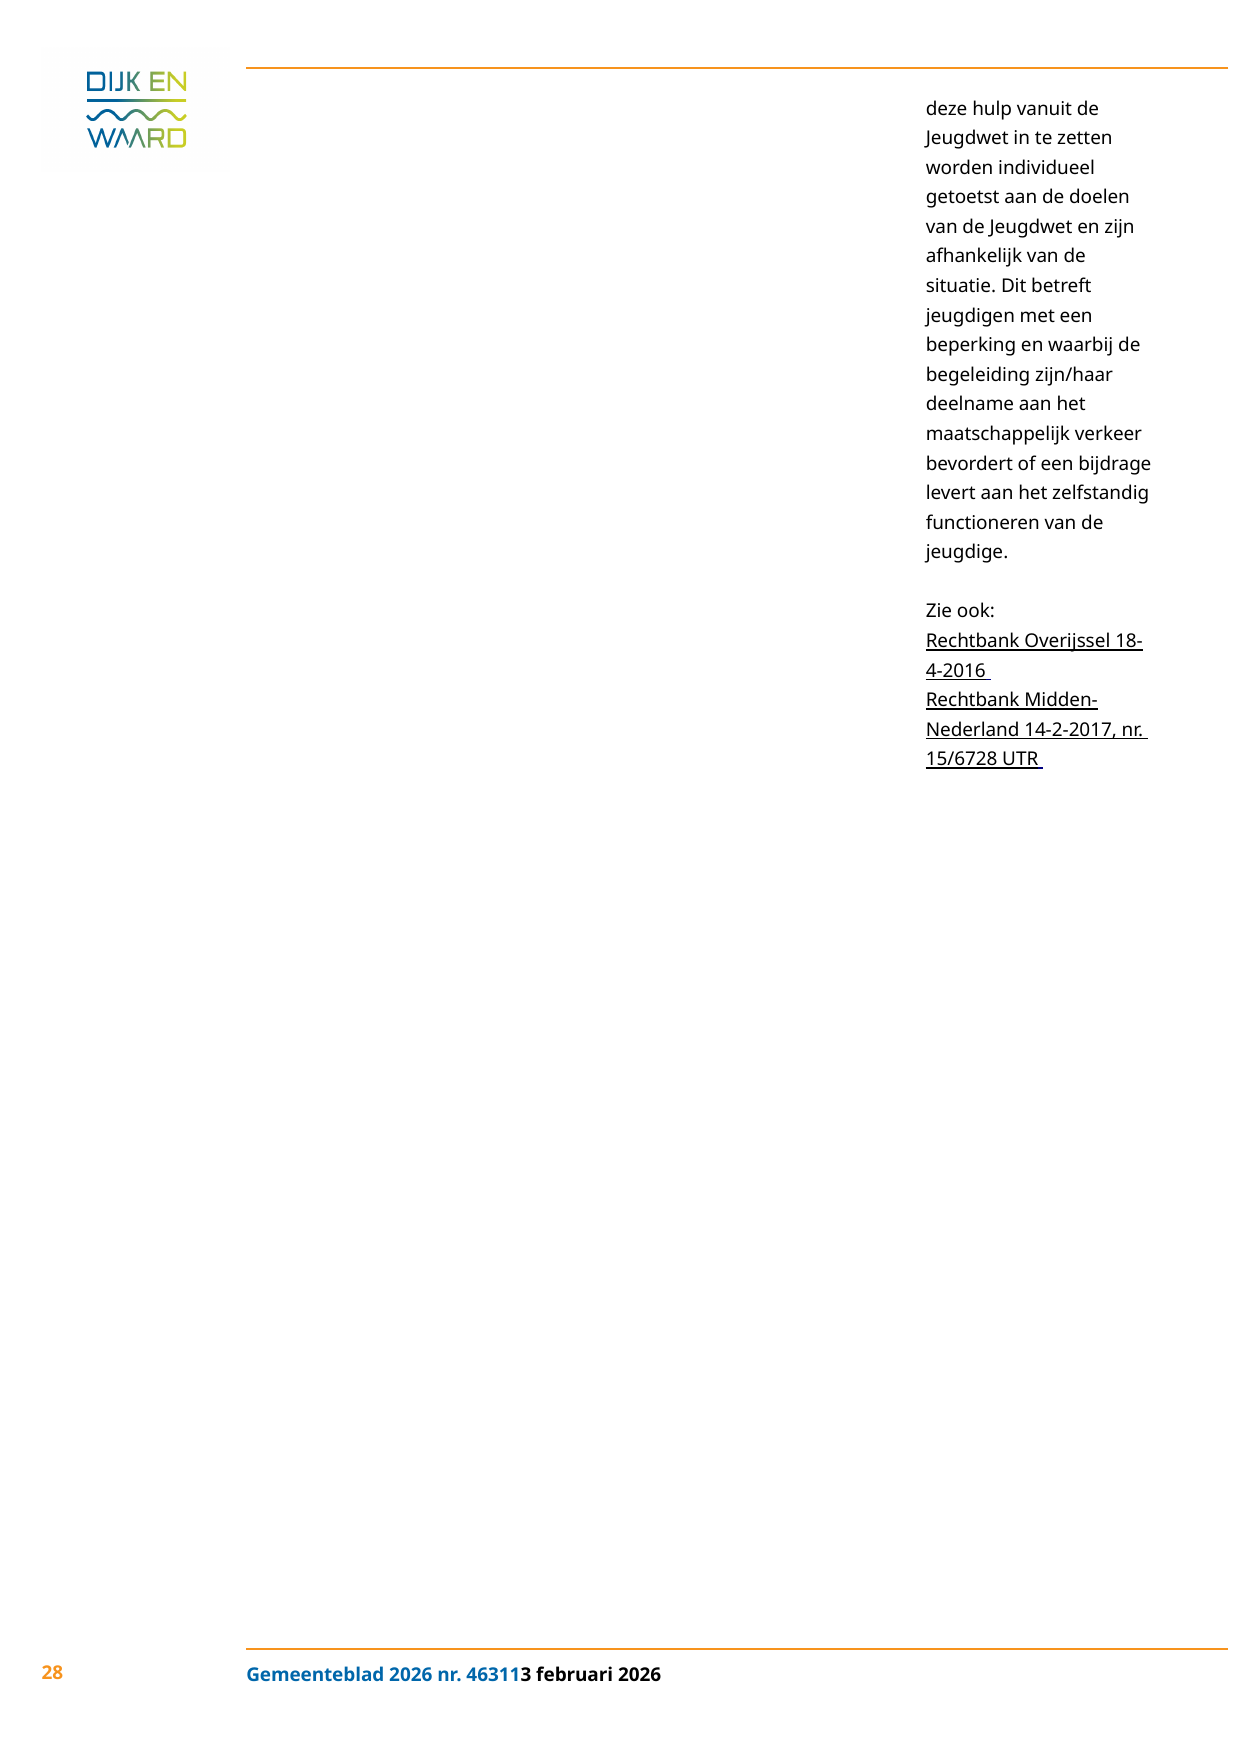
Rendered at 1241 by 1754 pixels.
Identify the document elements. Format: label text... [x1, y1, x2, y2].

table_cell [700, 95, 926, 771]
table_cell [248, 95, 474, 771]
table_cell deze hulp vanuit de Jeugdwet in te zetten worden individueel getoetst aan de doelen van de Jeugdwet en zijn afhankelijk van de situatie. Dit betreft jeugdigen met een beperking en waarbij de begeleiding zijn/haar deelname aan het maatschappelijk verkeer bevordert of een bijdrage levert aan het zelfstandig functioneren van de jeugdige. Zie ook: Rechtbank Overijssel 18-4-2016 Rechtbank Midden-Nederland 14-2-2017, nr. 15/6728 UTR [926, 95, 1152, 771]
table_cell [474, 95, 700, 771]
picture [41, 47, 231, 172]
